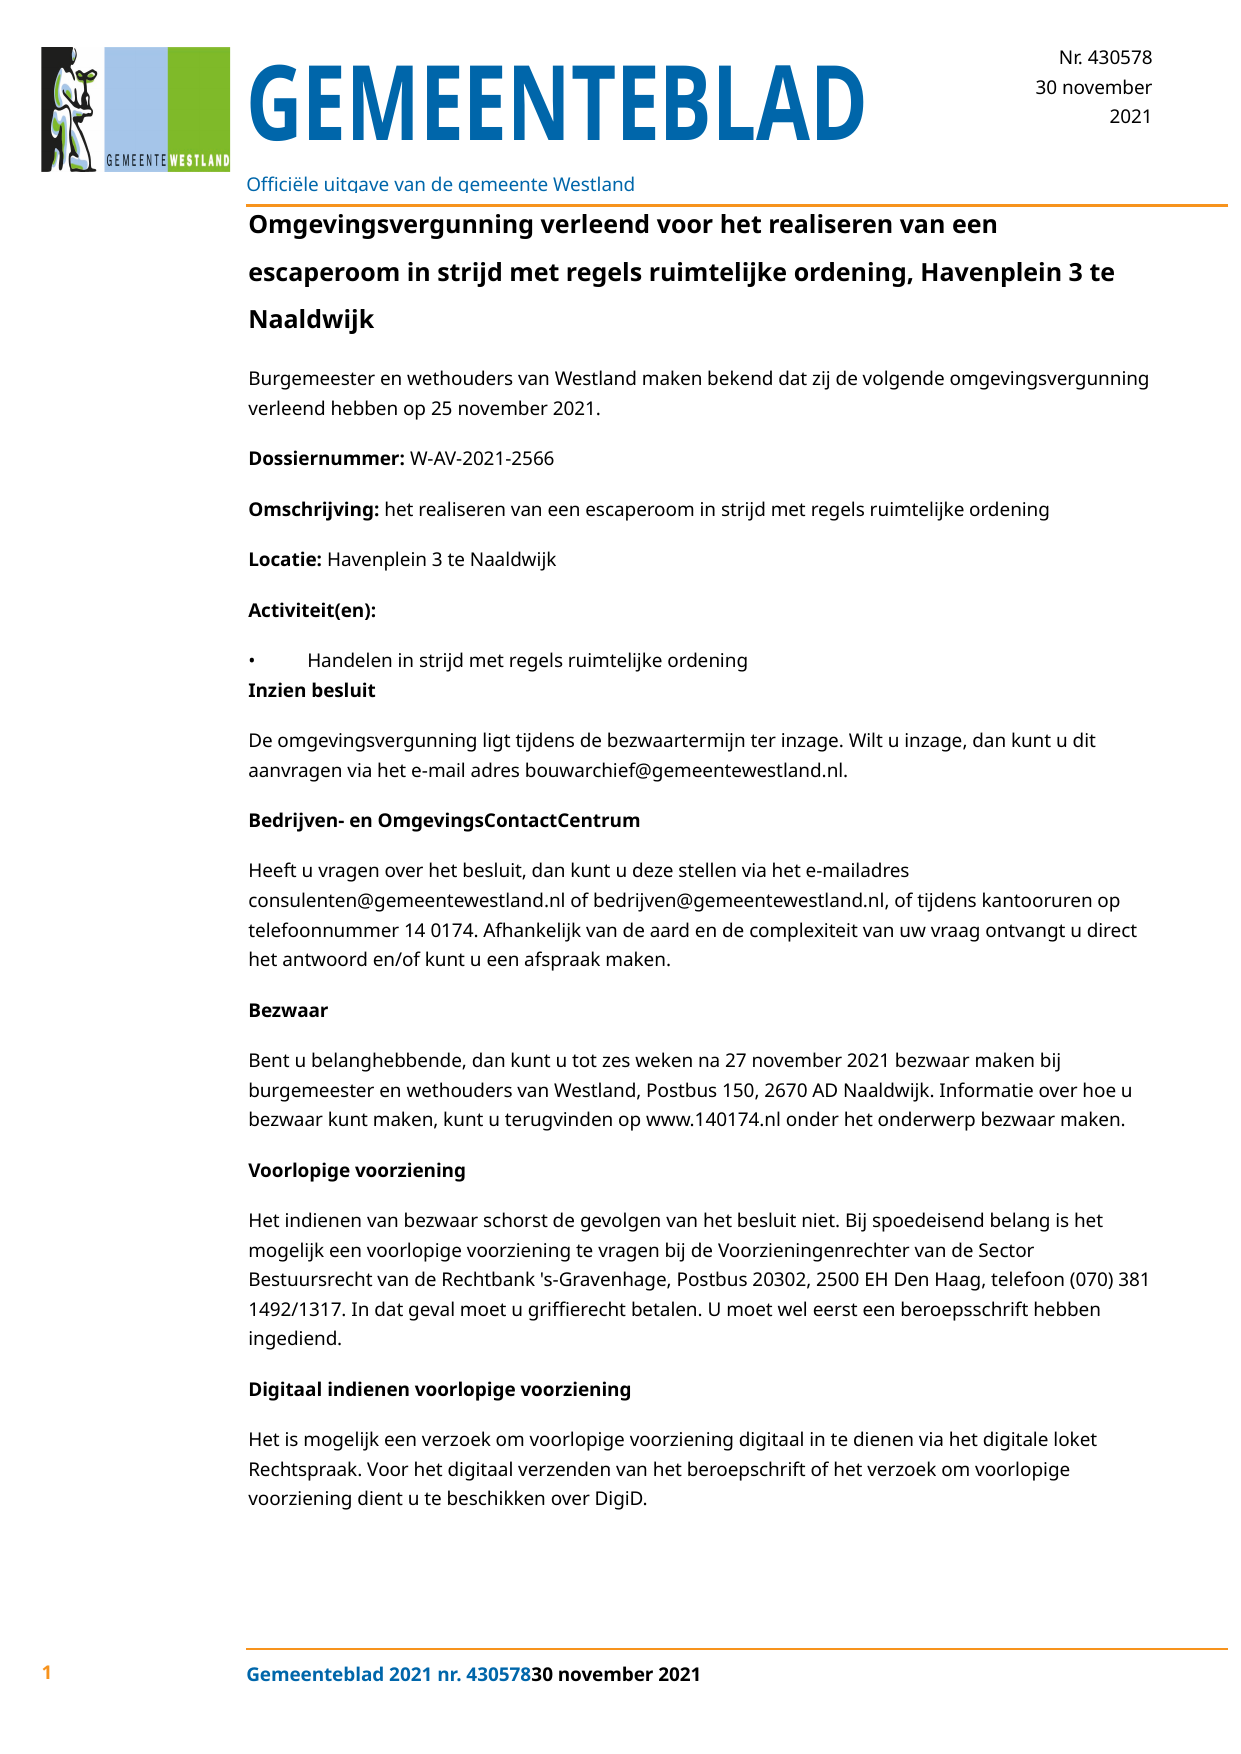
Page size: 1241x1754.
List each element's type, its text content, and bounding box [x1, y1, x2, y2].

list Handelen in strijd met regels ruimtelijke ordening [248, 647, 1152, 673]
text Burgemeester en wethouders van Westland maken bekend dat zij de volgende omgevingsvergunning verleend hebben op 25 november 2021. [248, 366, 1152, 421]
text Dossiernummer: W-AV-2021-2566 [248, 446, 1152, 471]
text Voorlopige voorziening [248, 1157, 1152, 1182]
text Bedrijven- en OmgevingsContactCentrum [248, 807, 1152, 833]
text Inzien besluit [248, 677, 1152, 702]
text Bezwaar [248, 997, 1152, 1022]
text Heeft u vragen over het besluit, dan kunt u deze stellen via het e-mailadres consulenten@gemeentewestland.nl of bedrijven@gemeentewestland.nl, of tijdens kantooruren op telefoonnummer 14 0174. Afhankelijk van de aard en de complexiteit van uw vraag ontvangt u direct het antwoord en/of kunt u een afspraak maken. [248, 858, 1152, 972]
text Locatie: Havenplein 3 te Naaldwijk [248, 546, 1152, 572]
text Het is mogelijk een verzoek om voorlopige voorziening digitaal in te dienen via het digitale loket Rechtspraak. Voor het digitaal verzenden van het beroepschrift of het verzoek om voorlopige voorziening dient u te beschikken over DigiD. [248, 1426, 1152, 1511]
text Digitaal indienen voorlopige voorziening [248, 1376, 1152, 1402]
text Omgevingsvergunning verleend voor het realiseren van een escaperoom in strijd met regels ruimtelijke ordening, Havenplein 3 te Naaldwijk [248, 207, 1152, 336]
text De omgevingsvergunning ligt tijdens de bezwaartermijn ter inzage. Wilt u inzage, dan kunt u dit aanvragen via het e-mail adres bouwarchief@gemeentewestland.nl. [248, 727, 1152, 782]
text Het indienen van bezwaar schorst de gevolgen van het besluit niet. Bij spoedeisend belang is het mogelijk een voorlopige voorziening te vragen bij de Voorzieningenrechter van de Sector Bestuursrecht van de Rechtbank 's-Gravenhage, Postbus 20302, 2500 EH Den Haag, telefoon (070) 381 1492/1317. In dat geval moet u griffierecht betalen. U moet wel eerst een beroepsschrift hebben ingediend. [248, 1207, 1152, 1351]
text Bent u belanghebbende, dan kunt u tot zes weken na 27 november 2021 bezwaar maken bij burgemeester en wethouders van Westland, Postbus 150, 2670 AD Naaldwijk. Informatie over hoe u bezwaar kunt maken, kunt u terugvinden op www.140174.nl onder het onderwerp bezwaar maken. [248, 1047, 1152, 1132]
text Omschrijving: het realiseren van een escaperoom in strijd met regels ruimtelijke ordening [248, 496, 1152, 522]
picture [41, 47, 231, 172]
text Activiteit(en): [248, 597, 1152, 622]
